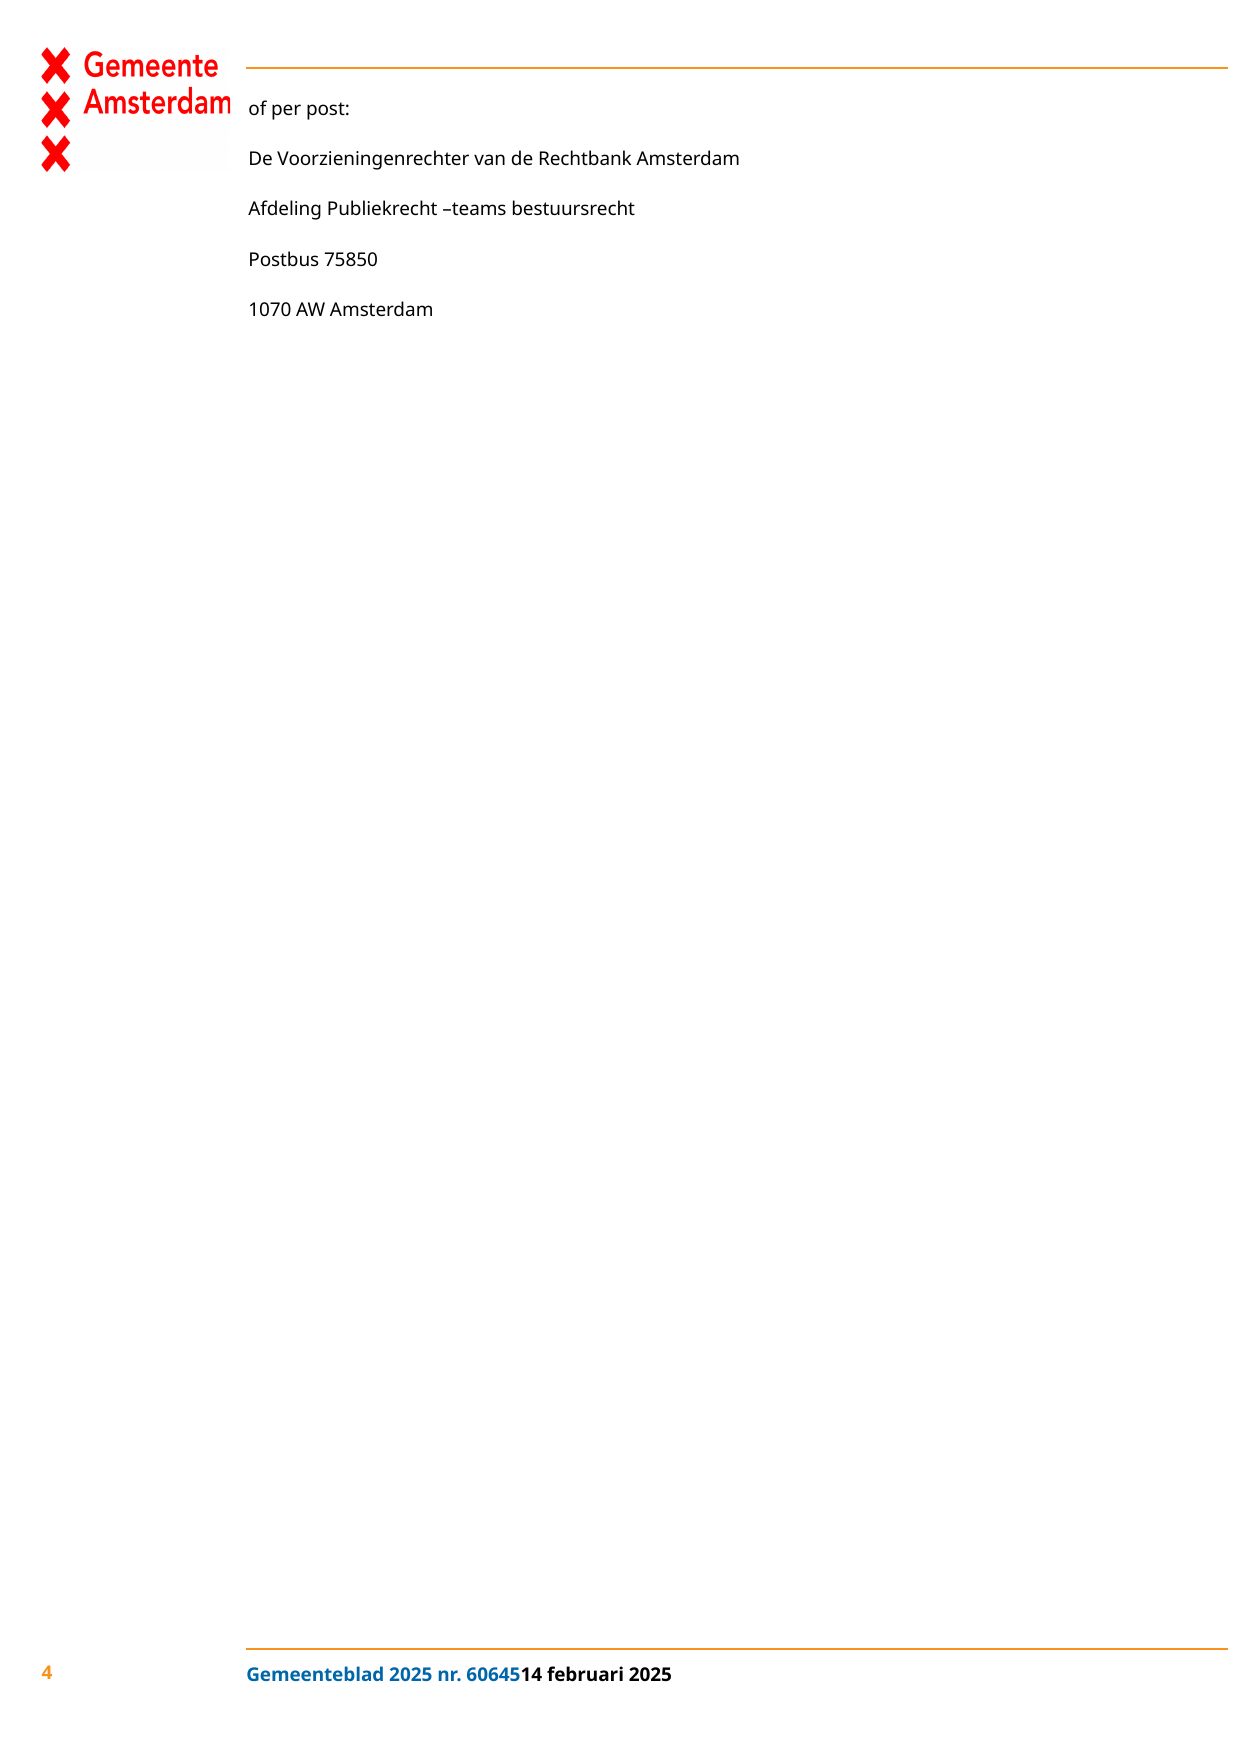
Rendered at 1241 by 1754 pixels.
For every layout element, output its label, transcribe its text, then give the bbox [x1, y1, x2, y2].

text De Voorzieningenrechter van de Rechtbank Amsterdam [248, 145, 1152, 171]
text of per post: [248, 95, 1152, 121]
text Afdeling Publiekrecht –teams bestuursrecht [248, 196, 1152, 221]
picture [41, 47, 231, 172]
text Postbus 75850 [248, 246, 1152, 272]
text 1070 AW Amsterdam [248, 296, 1152, 322]
